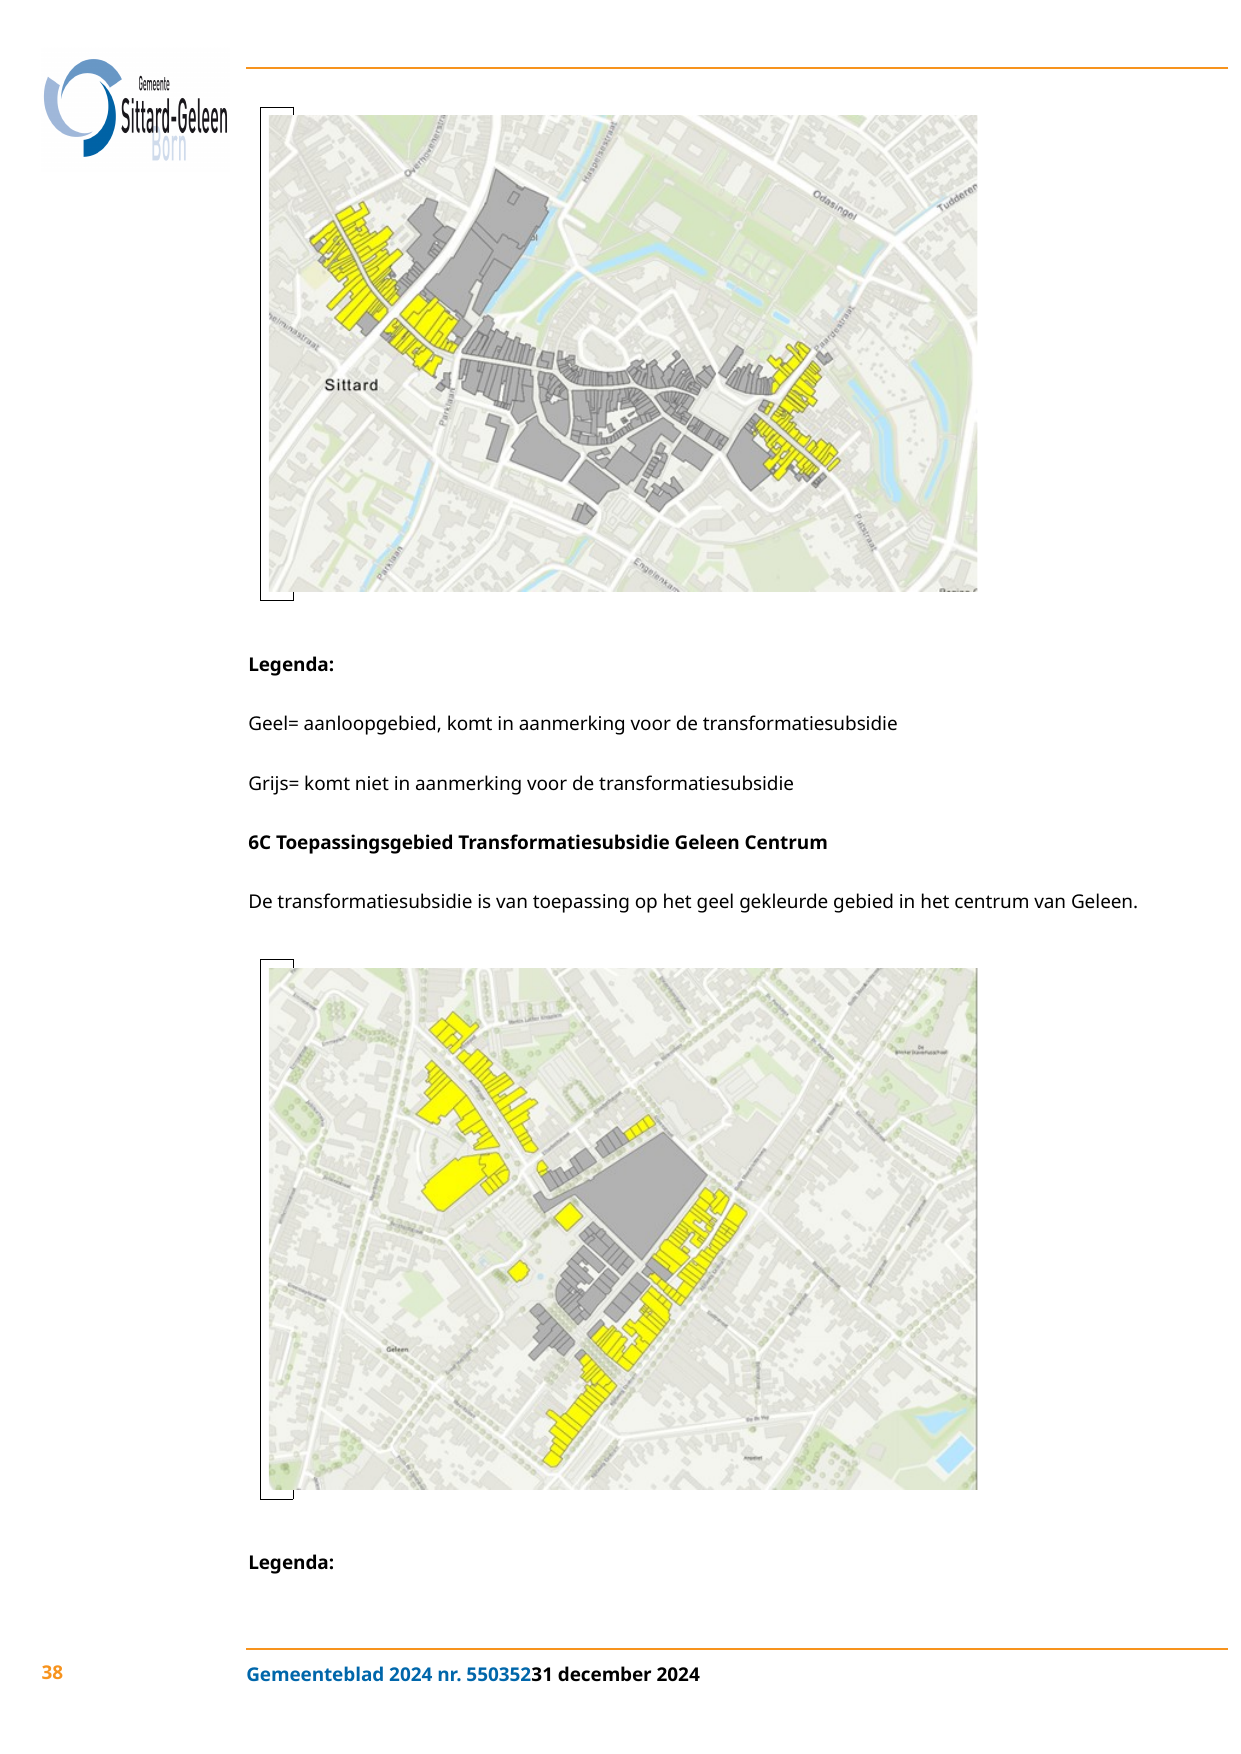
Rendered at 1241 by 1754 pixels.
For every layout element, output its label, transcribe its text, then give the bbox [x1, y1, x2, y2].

text Geel= aanloopgebied, komt in aanmerking voor de transformatiesubsidie [248, 711, 1152, 736]
picture [41, 47, 231, 172]
text Legenda: [248, 651, 1152, 677]
text Legenda: [248, 1549, 1152, 1575]
picture [268, 968, 978, 1490]
text 6C Toepassingsgebied Transformatiesubsidie Geleen Centrum [248, 829, 1152, 855]
picture [268, 115, 978, 592]
text Grijs= komt niet in aanmerking voor de transformatiesubsidie [248, 770, 1152, 796]
text De transformatiesubsidie is van toepassing op het geel gekleurde gebied in het centrum van Geleen. [248, 888, 1152, 914]
